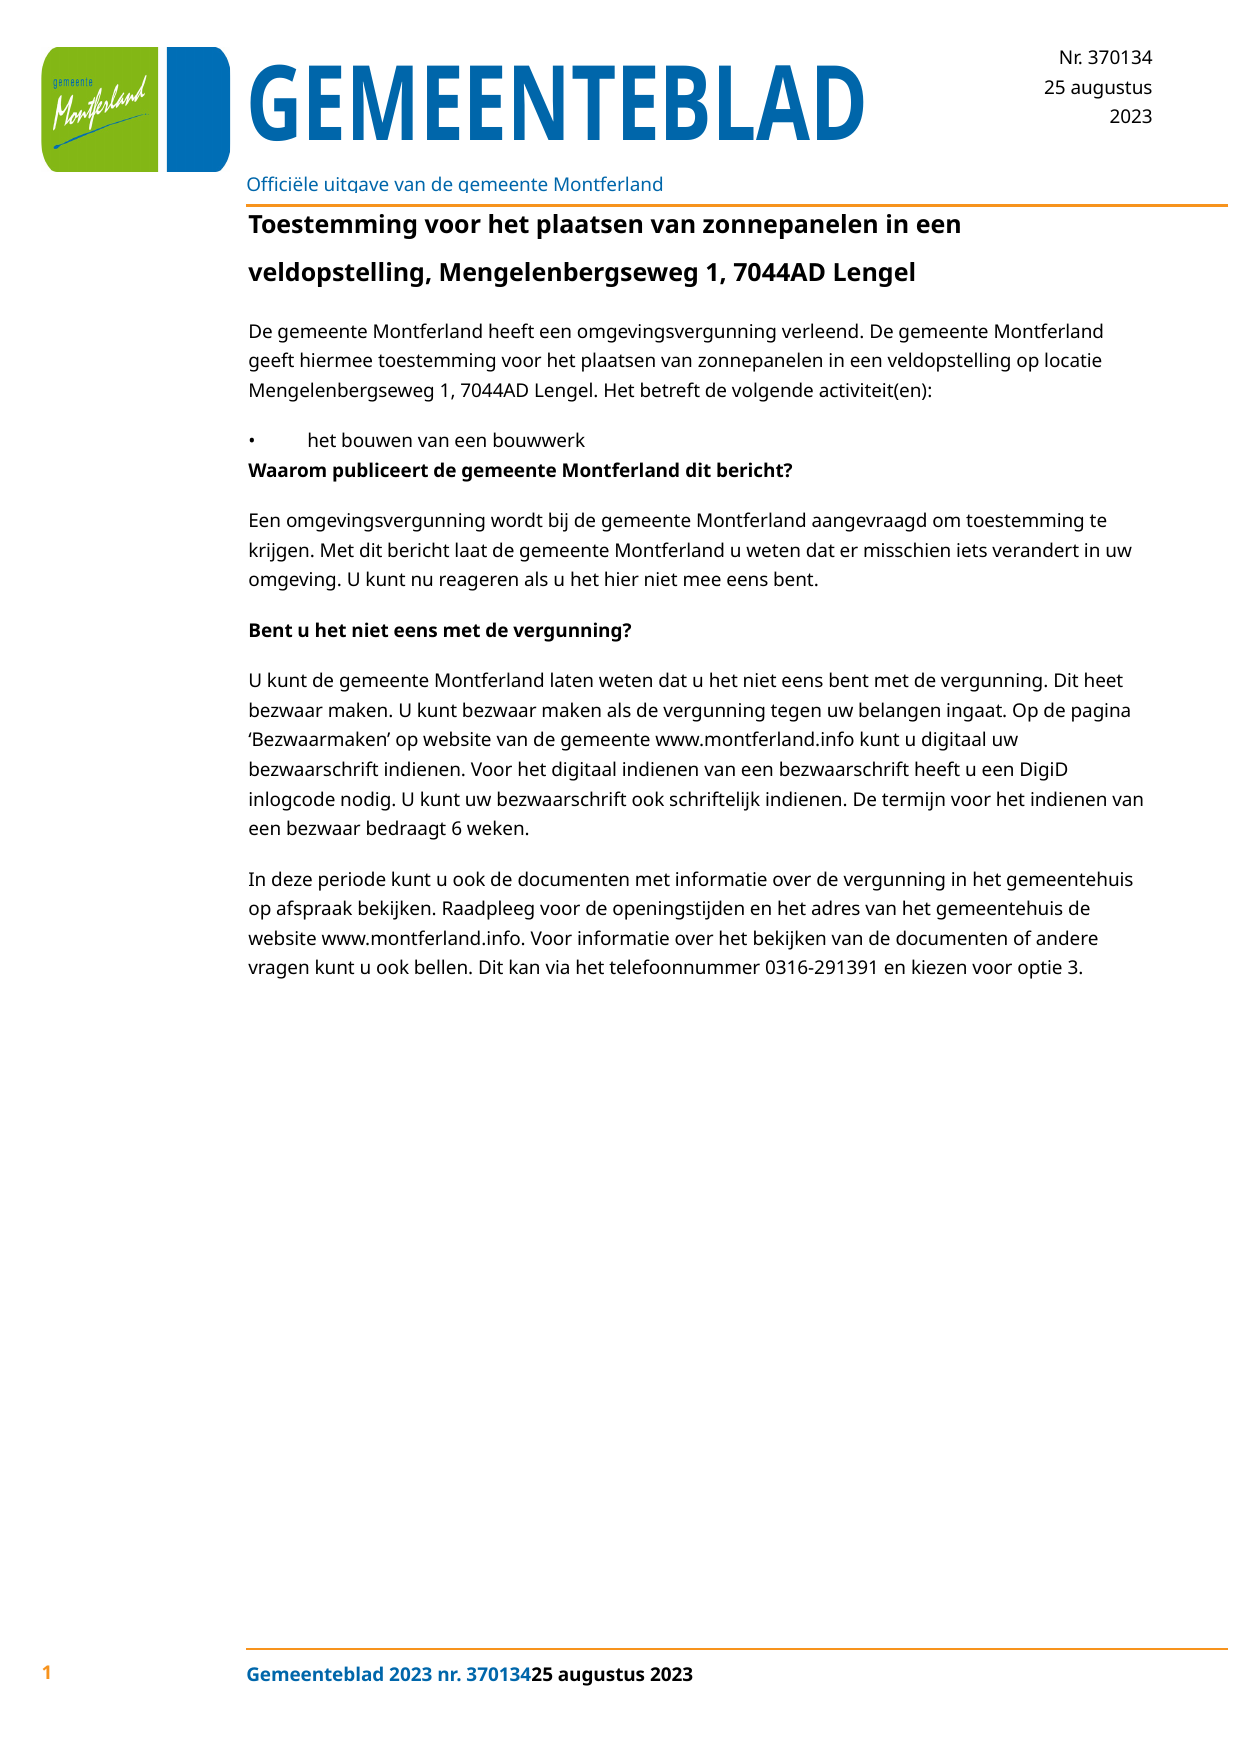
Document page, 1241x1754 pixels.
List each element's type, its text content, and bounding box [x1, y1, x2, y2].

text Toestemming voor het plaatsen van zonnepanelen in een veldopstelling, Mengelenbergseweg 1, 7044AD Lengel [248, 207, 1152, 288]
text In deze periode kunt u ook de documenten met informatie over de vergunning in het gemeentehuis op afspraak bekijken. Raadpleeg voor de openingstijden en het adres van het gemeentehuis de website www.montferland.info. Voor informatie over het bekijken van de documenten of andere vragen kunt u ook bellen. Dit kan via het telefoonnummer 0316-291391 en kiezen voor optie 3. [248, 866, 1152, 980]
text U kunt de gemeente Montferland laten weten dat u het niet eens bent met de vergunning. Dit heet bezwaar maken. U kunt bezwaar maken als de vergunning tegen uw belangen ingaat. Op de pagina ‘Bezwaarmaken’ op website van de gemeente www.montferland.info kunt u digitaal uw bezwaarschrift indienen. Voor het digitaal indienen van een bezwaarschrift heeft u een DigiD inlogcode nodig. U kunt uw bezwaarschrift ook schriftelijk indienen. De termijn voor het indienen van een bezwaar bedraagt 6 weken. [248, 667, 1152, 841]
text Waarom publiceert de gemeente Montferland dit bericht? [248, 457, 1152, 483]
text De gemeente Montferland heeft een omgevingsvergunning verleend. De gemeente Montferland geeft hiermee toestemming voor het plaatsen van zonnepanelen in een veldopstelling op locatie Mengelenbergseweg 1, 7044AD Lengel. Het betreft de volgende activiteit(en): [248, 318, 1152, 403]
list het bouwen van een bouwwerk [248, 427, 1152, 453]
text Bent u het niet eens met de vergunning? [248, 617, 1152, 643]
picture [41, 47, 231, 172]
text Een omgevingsvergunning wordt bij de gemeente Montferland aangevraagd om toestemming te krijgen. Met dit bericht laat de gemeente Montferland u weten dat er misschien iets verandert in uw omgeving. U kunt nu reageren als u het hier niet mee eens bent. [248, 507, 1152, 592]
